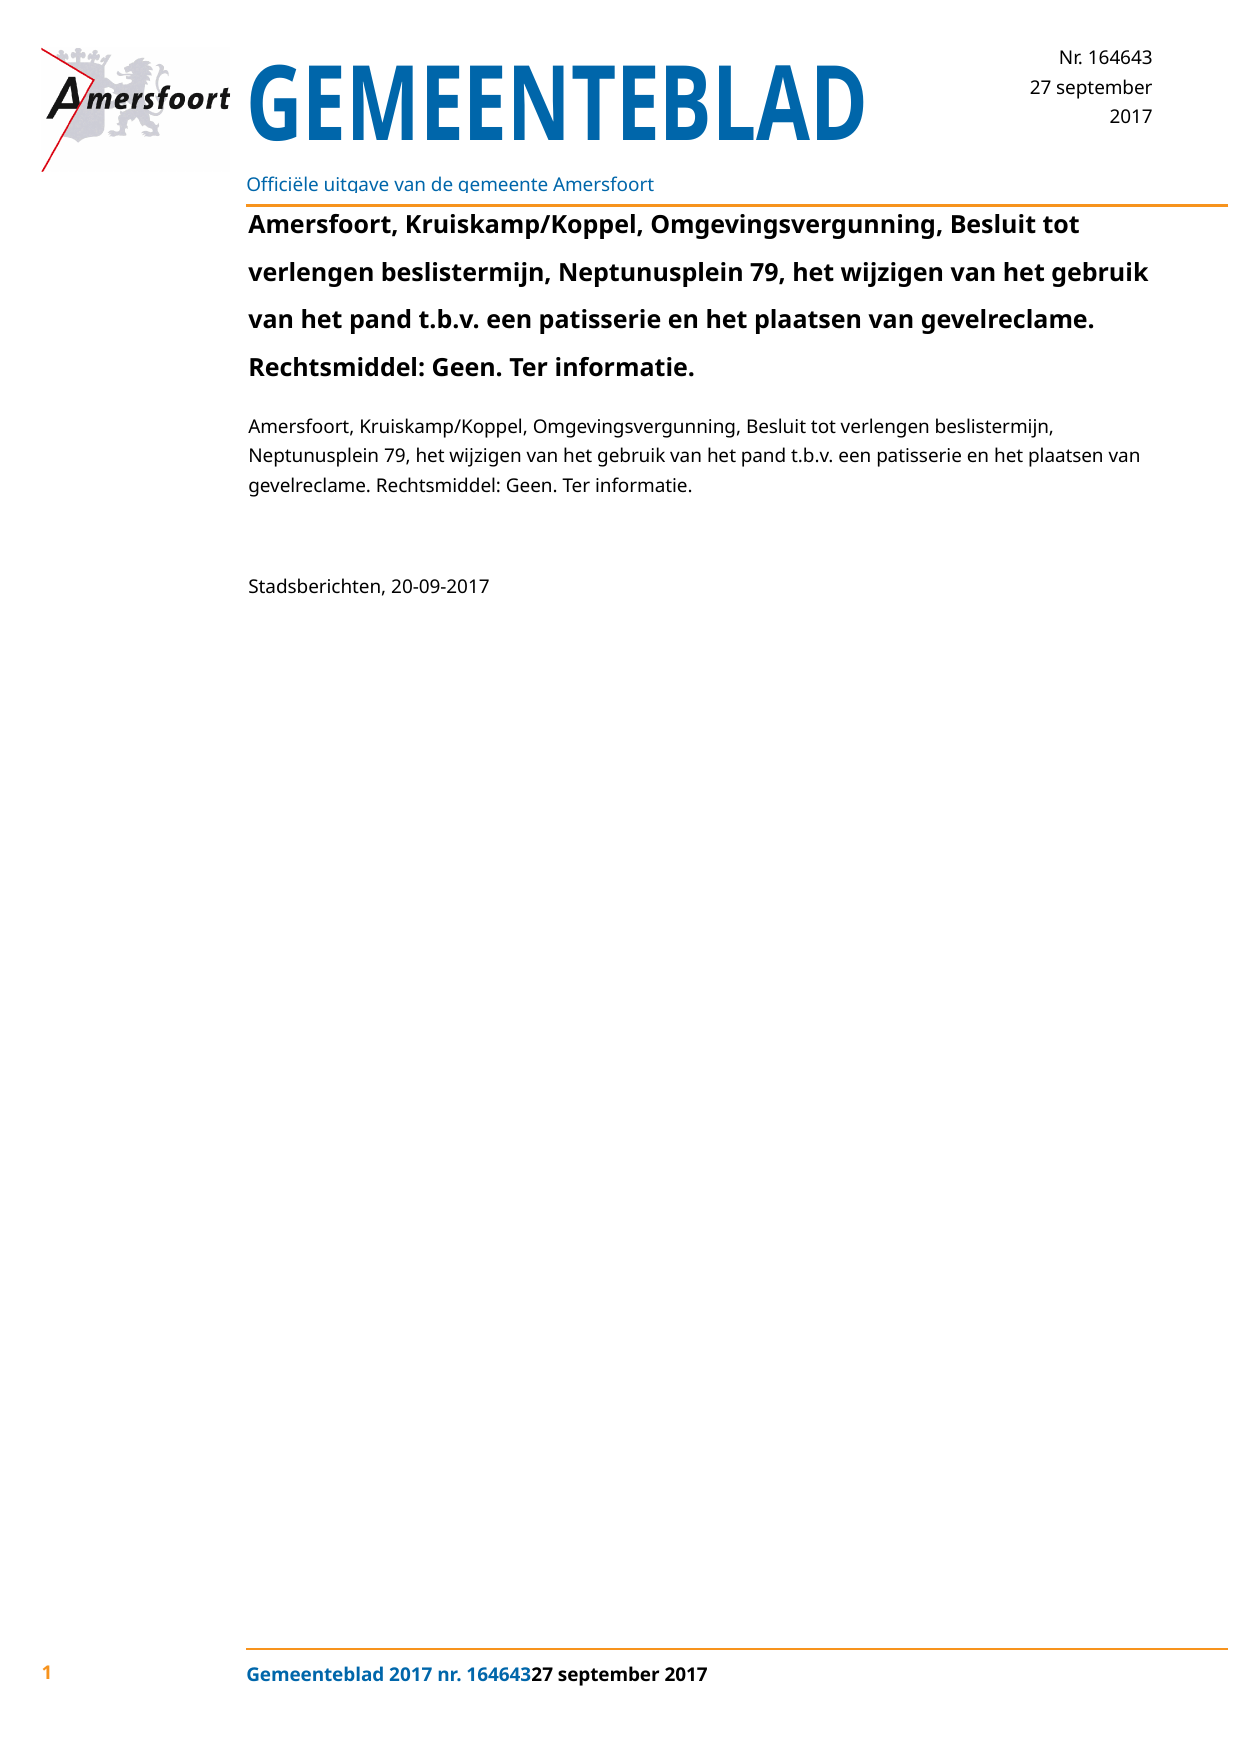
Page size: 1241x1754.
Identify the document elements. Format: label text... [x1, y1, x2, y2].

picture [41, 47, 231, 172]
text Amersfoort, Kruiskamp/Koppel, Omgevingsvergunning, Besluit tot verlengen beslistermijn, Neptunusplein 79, het wijzigen van het gebruik van het pand t.b.v. een patisserie en het plaatsen van gevelreclame. Rechtsmiddel: Geen. Ter informatie. [248, 413, 1152, 498]
text Amersfoort, Kruiskamp/Koppel, Omgevingsvergunning, Besluit tot verlengen beslistermijn, Neptunusplein 79, het wijzigen van het gebruik van het pand t.b.v. een patisserie en het plaatsen van gevelreclame. Rechtsmiddel: Geen. Ter informatie. [248, 207, 1152, 384]
text Stadsberichten, 20-09-2017 [248, 573, 1152, 599]
